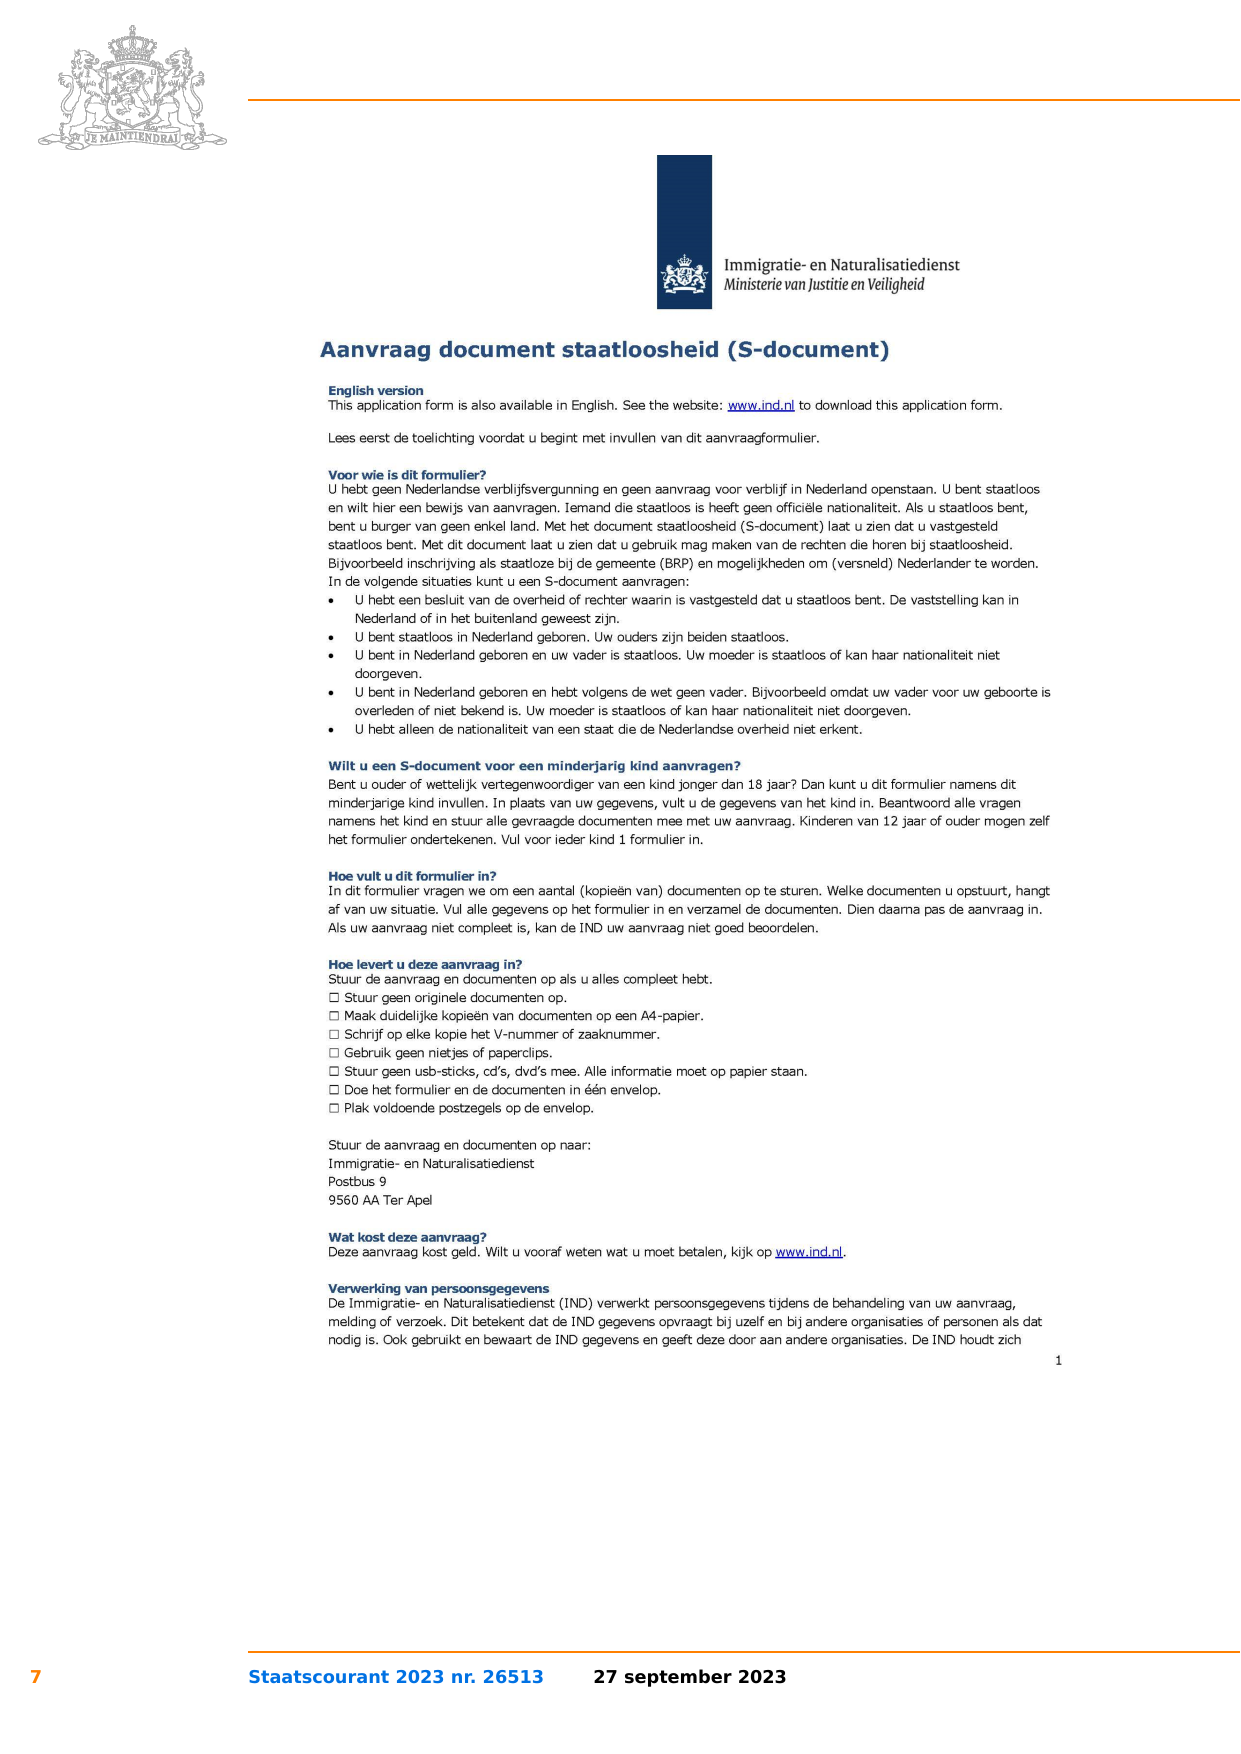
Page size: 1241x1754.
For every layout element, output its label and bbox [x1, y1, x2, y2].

picture [248, 155, 1134, 1407]
picture [38, 25, 227, 150]
